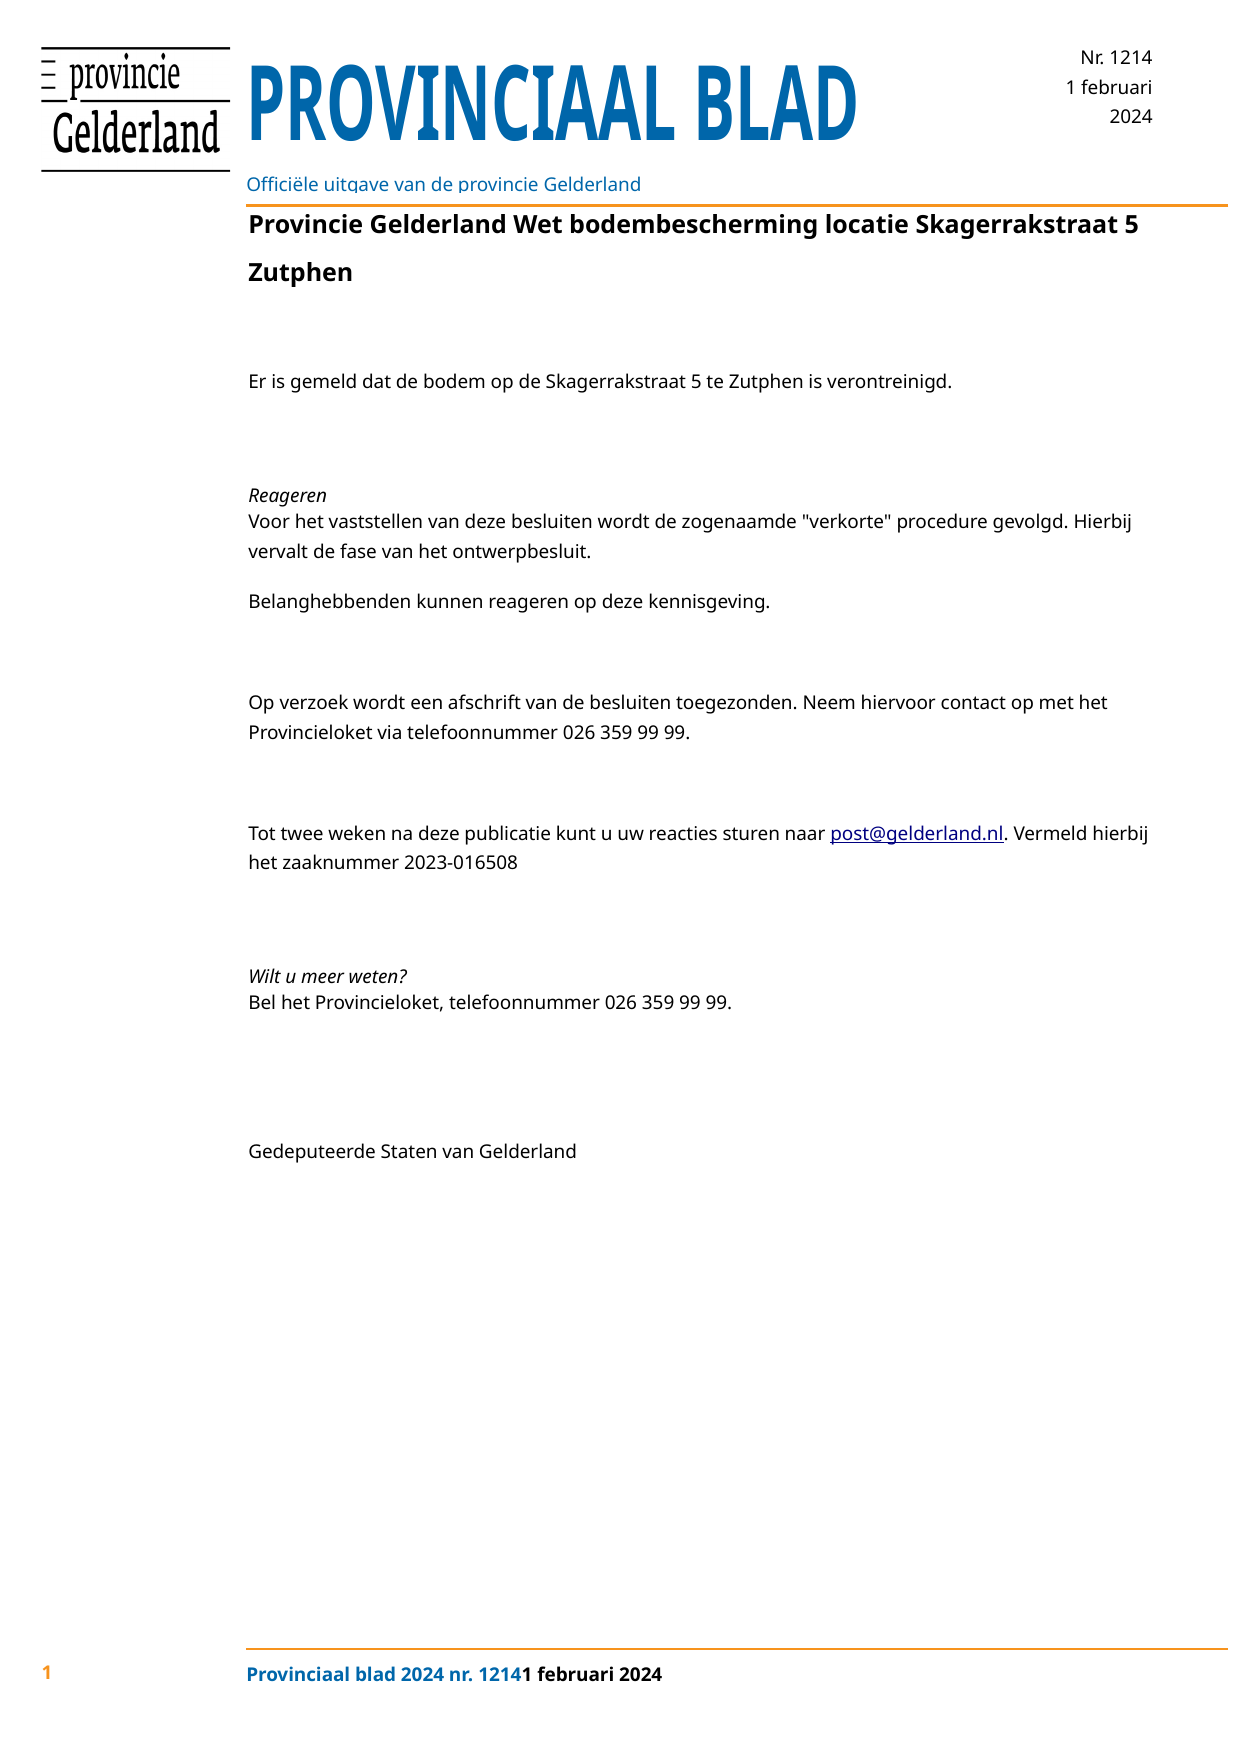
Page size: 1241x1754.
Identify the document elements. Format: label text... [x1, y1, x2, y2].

text Gedeputeerde Staten van Gelderland [248, 1138, 1152, 1164]
text Er is gemeld dat de bodem op de Skagerrakstraat 5 te Zutphen is verontreinigd. [248, 368, 1152, 394]
picture [41, 47, 231, 172]
text Wilt u meer weten? [248, 964, 1152, 989]
text Voor het vaststellen van deze besluiten wordt de zogenaamde "verkorte" procedure gevolgd. Hierbij vervalt de fase van het ontwerpbesluit. [248, 508, 1152, 564]
text Bel het Provincieloket, telefoonnummer 026 359 99 99. [248, 989, 1152, 1015]
text Op verzoek wordt een afschrift van de besluiten toegezonden. Neem hiervoor contact op met het Provincieloket via telefoonnummer 026 359 99 99. [248, 689, 1152, 744]
text Provincie Gelderland Wet bodembescherming locatie Skagerrakstraat 5 Zutphen [248, 207, 1152, 288]
text Reageren [248, 483, 1152, 508]
text Tot twee weken na deze publicatie kunt u uw reacties sturen naar post@gelderland.nl. Vermeld hierbij het zaaknummer 2023-016508 [248, 820, 1152, 875]
text Belanghebbenden kunnen reageren op deze kennisgeving. [248, 588, 1152, 614]
